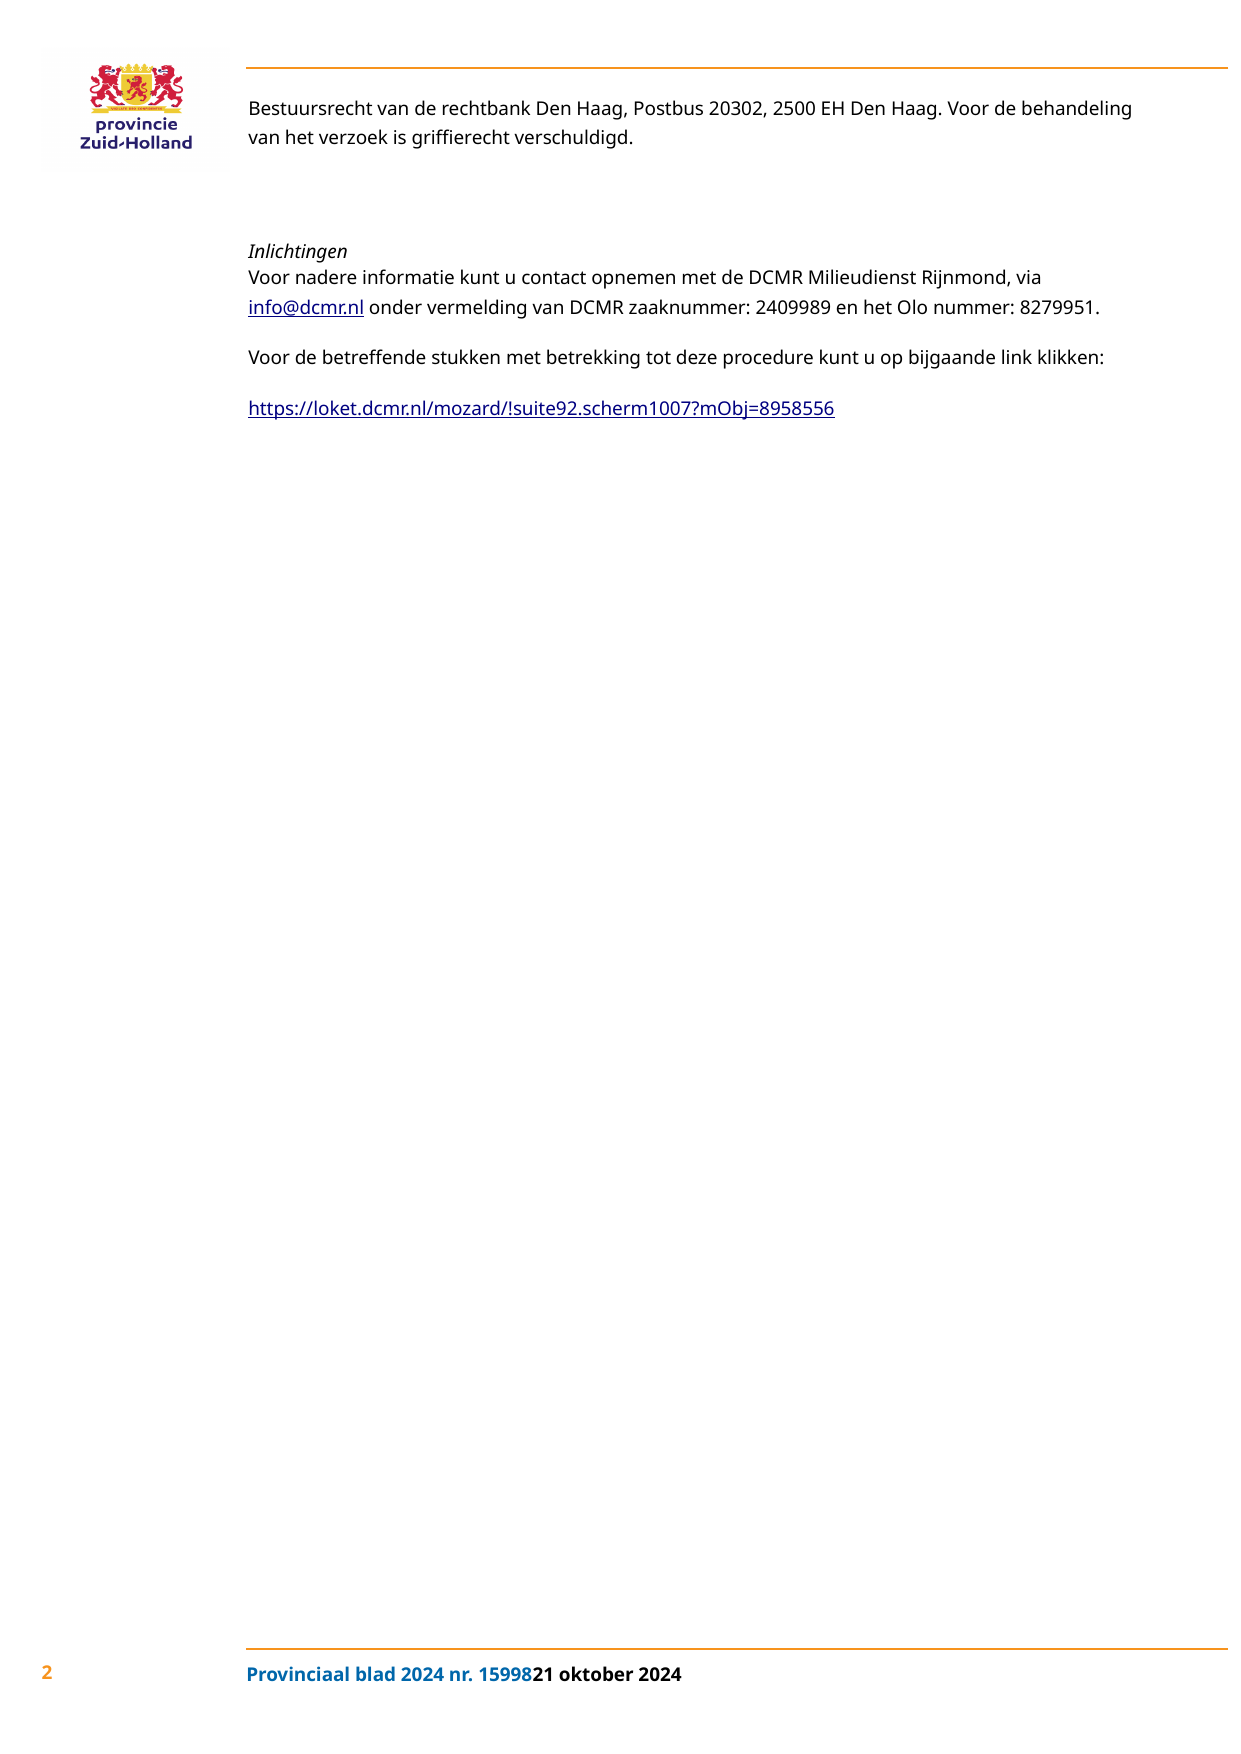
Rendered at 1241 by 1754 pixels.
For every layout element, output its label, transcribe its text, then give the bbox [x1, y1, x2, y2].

picture [41, 47, 231, 172]
text https://loket.dcmr.nl/mozard/!suite92.scherm1007?mObj=8958556 [248, 395, 1152, 421]
text Voor nadere informatie kunt u contact opnemen met de DCMR Milieudienst Rijnmond, via info@dcmr.nl onder vermelding van DCMR zaaknummer: 2409989 en het Olo nummer: 8279951. [248, 264, 1152, 320]
text Bestuursrecht van de rechtbank Den Haag, Postbus 20302, 2500 EH Den Haag. Voor de behandeling van het verzoek is griffierecht verschuldigd. [248, 95, 1152, 150]
text Inlichtingen [248, 239, 1152, 264]
text Voor de betreffende stukken met betrekking tot deze procedure kunt u op bijgaande link klikken: [248, 344, 1152, 370]
